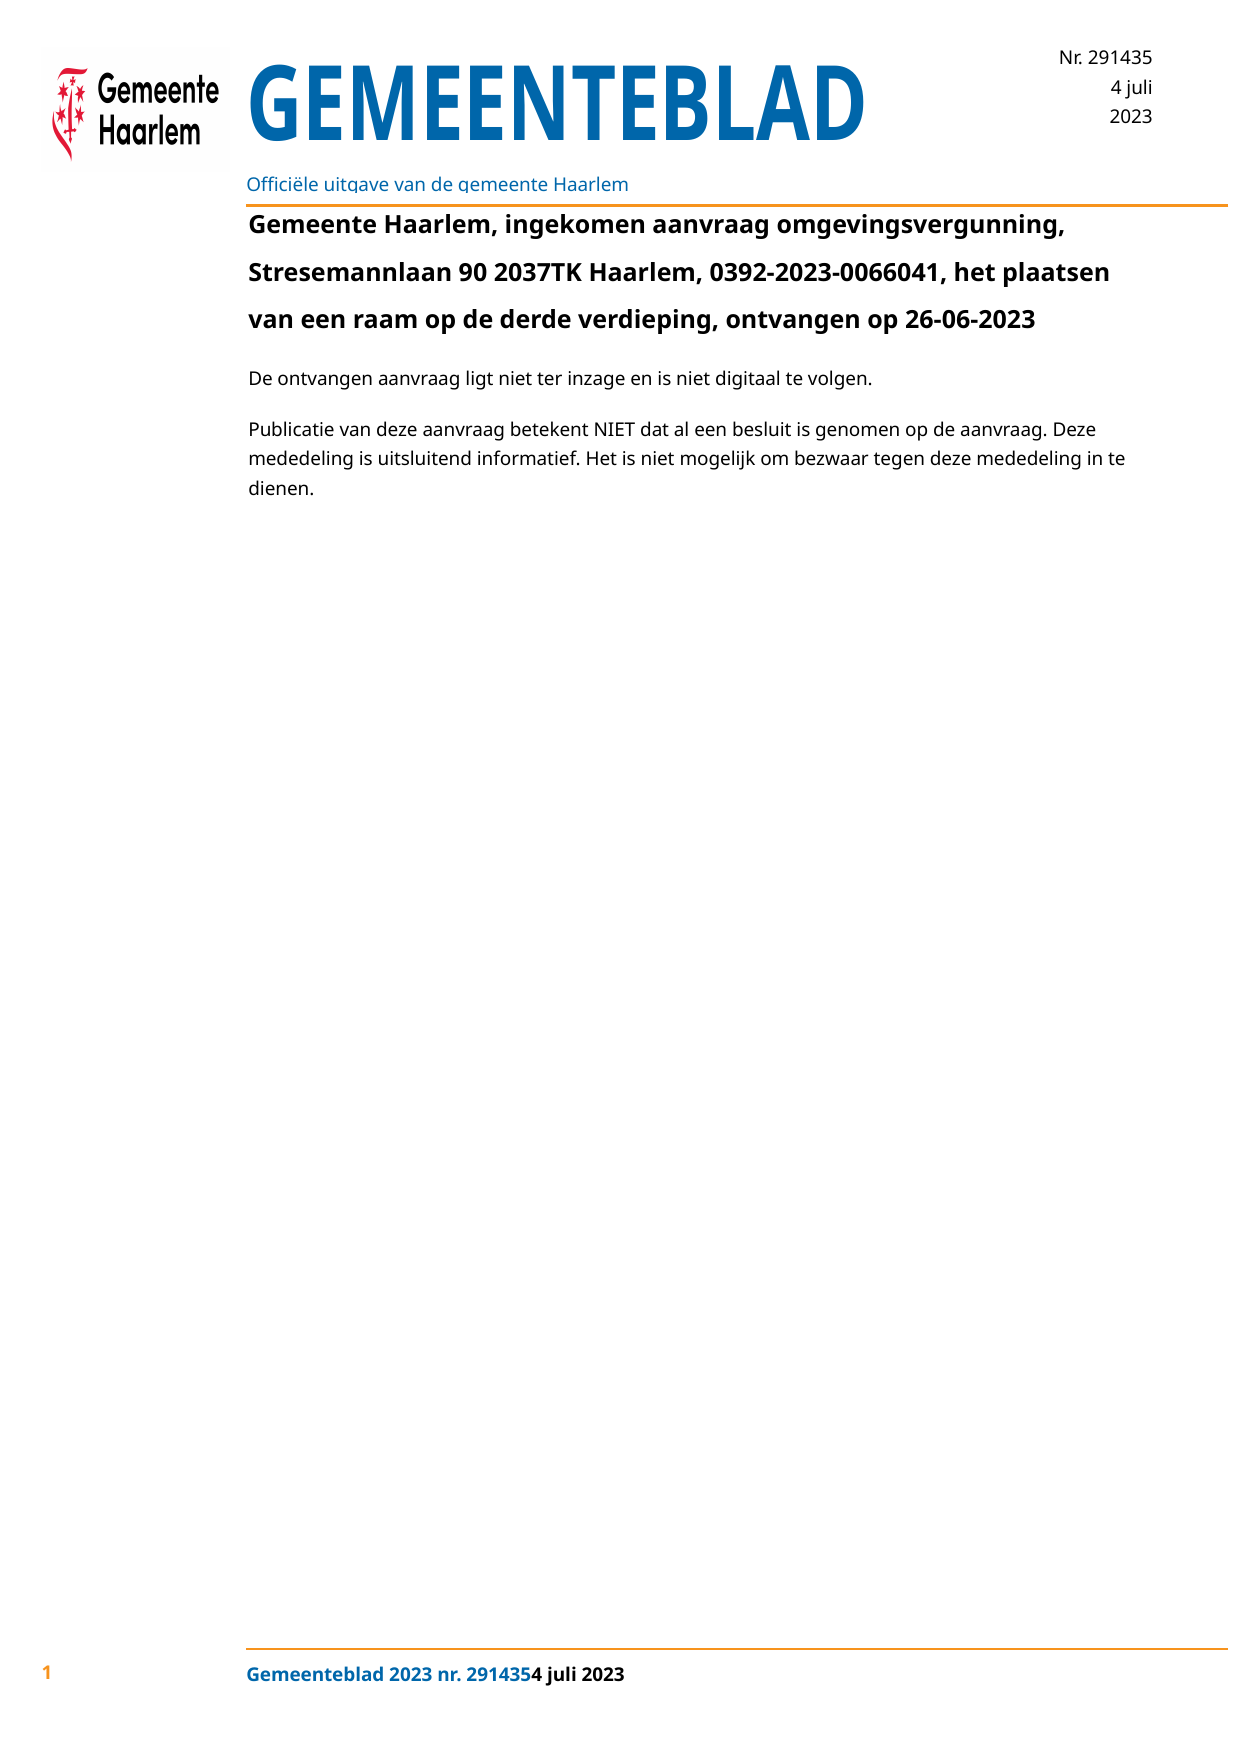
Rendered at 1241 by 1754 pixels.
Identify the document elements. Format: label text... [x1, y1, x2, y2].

text Publicatie van deze aanvraag betekent NIET dat al een besluit is genomen op de aanvraag. Deze mededeling is uitsluitend informatief. Het is niet mogelijk om bezwaar tegen deze mededeling in te dienen. [248, 416, 1152, 501]
text Gemeente Haarlem, ingekomen aanvraag omgevingsvergunning, Stresemannlaan 90 2037TK Haarlem, 0392-2023-0066041, het plaatsen van een raam op de derde verdieping, ontvangen op 26-06-2023 [248, 207, 1152, 336]
text De ontvangen aanvraag ligt niet ter inzage en is niet digitaal te volgen. [248, 366, 1152, 391]
picture [41, 47, 231, 172]
